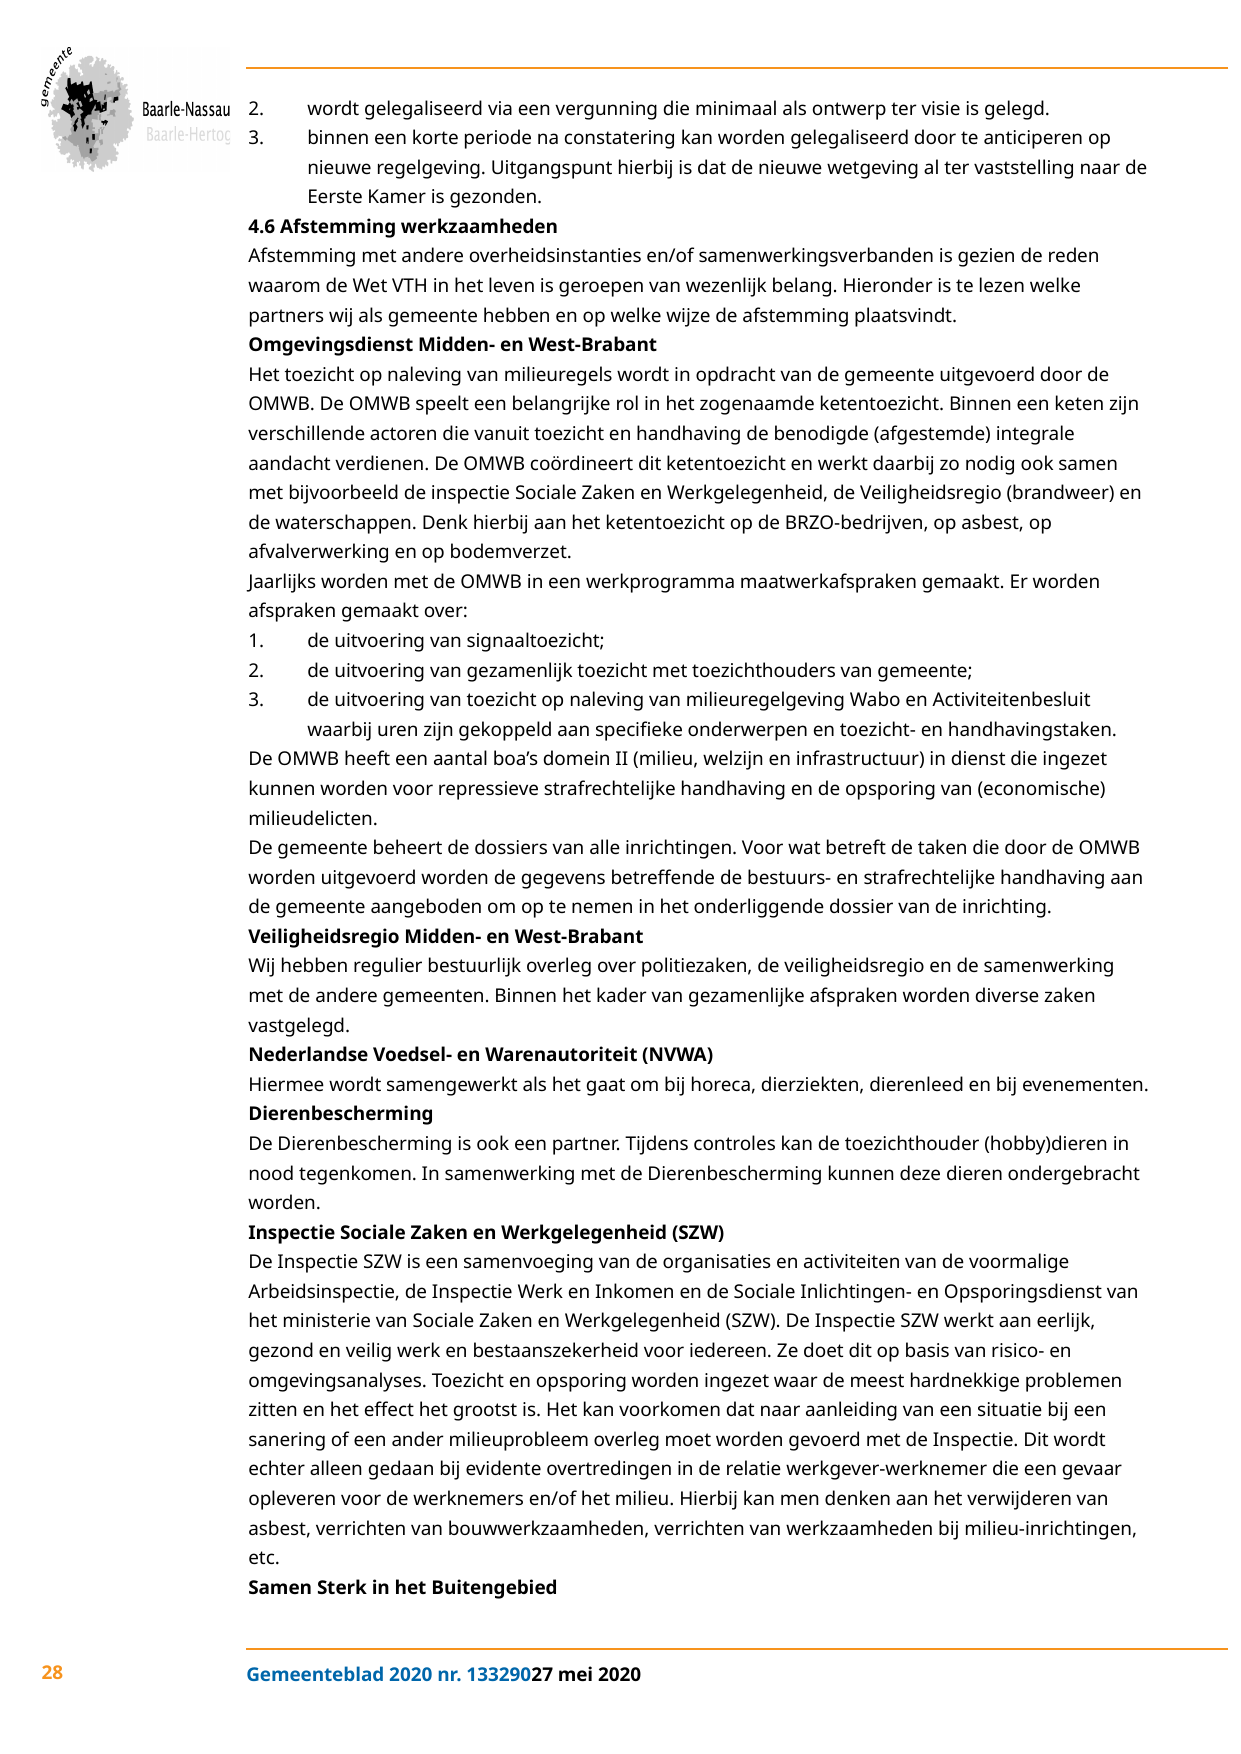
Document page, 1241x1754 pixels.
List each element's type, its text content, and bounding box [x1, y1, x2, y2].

text Nederlandse Voedsel- en Warenautoriteit (NVWA) [248, 1041, 1152, 1067]
text Samen Sterk in het Buitengebied [248, 1574, 1152, 1600]
text De OMWB heeft een aantal boa’s domein II (milieu, welzijn en infrastructuur) in dienst die ingezet kunnen worden voor repressieve strafrechtelijke handhaving en de opsporing van (economische) milieudelicten. [248, 746, 1152, 831]
text Omgevingsdienst Midden- en West-Brabant [248, 331, 1152, 357]
text De Dierenbescherming is ook een partner. Tijdens controles kan de toezichthouder (hobby)dieren in nood tegenkomen. In samenwerking met de Dierenbescherming kunnen deze dieren ondergebracht worden. [248, 1130, 1152, 1215]
text Dierenbescherming [248, 1101, 1152, 1126]
list wordt gelegaliseerd via een vergunning die minimaal als ontwerp ter visie is gelegd. [248, 95, 1152, 121]
text Wij hebben regulier bestuurlijk overleg over politiezaken, de veiligheidsregio en de samenwerking met de andere gemeenten. Binnen het kader van gezamenlijke afspraken worden diverse zaken vastgelegd. [248, 953, 1152, 1038]
text Het toezicht op naleving van milieuregels wordt in opdracht van de gemeente uitgevoerd door de OMWB. De OMWB speelt een belangrijke rol in het zogenaamde ketentoezicht. Binnen een keten zijn verschillende actoren die vanuit toezicht en handhaving de benodigde (afgestemde) integrale aandacht verdienen. De OMWB coördineert dit ketentoezicht en werkt daarbij zo nodig ook samen met bijvoorbeeld de inspectie Sociale Zaken en Werkgelegenheid, de Veiligheidsregio (brandweer) en de waterschappen. Denk hierbij aan het ketentoezicht op de BRZO-bedrijven, op asbest, op afvalverwerking en op bodemverzet. [248, 361, 1152, 564]
list binnen een korte periode na constatering kan worden gelegaliseerd door te anticiperen op nieuwe regelgeving. Uitgangspunt hierbij is dat de nieuwe wetgeving al ter vaststelling naar de Eerste Kamer is gezonden. [248, 124, 1152, 209]
list de uitvoering van toezicht op naleving van milieuregelgeving Wabo en Activiteitenbesluit waarbij uren zijn gekoppeld aan specifieke onderwerpen en toezicht- en handhavingstaken. [248, 686, 1152, 742]
text Jaarlijks worden met de OMWB in een werkprogramma maatwerkafspraken gemaakt. Er worden afspraken gemaakt over: [248, 568, 1152, 623]
text Veiligheidsregio Midden- en West-Brabant [248, 923, 1152, 949]
text De Inspectie SZW is een samenvoeging van de organisaties en activiteiten van de voormalige Arbeidsinspectie, de Inspectie Werk en Inkomen en de Sociale Inlichtingen- en Opsporingsdienst van het ministerie van Sociale Zaken en Werkgelegenheid (SZW). De Inspectie SZW werkt aan eerlijk, gezond en veilig werk en bestaanszekerheid voor iedereen. Ze doet dit op basis van risico- en omgevingsanalyses. Toezicht en opsporing worden ingezet waar de meest hardnekkige problemen zitten en het effect het grootst is. Het kan voorkomen dat naar aanleiding van een situatie bij een sanering of een ander milieuprobleem overleg moet worden gevoerd met de Inspectie. Dit wordt echter alleen gedaan bij evidente overtredingen in de relatie werkgever-werknemer die een gevaar opleveren voor de werknemers en/of het milieu. Hierbij kan men denken aan het verwijderen van asbest, verrichten van bouwwerkzaamheden, verrichten van werkzaamheden bij milieu-inrichtingen, etc. [248, 1248, 1152, 1570]
list de uitvoering van gezamenlijk toezicht met toezichthouders van gemeente; [248, 657, 1152, 683]
text Inspectie Sociale Zaken en Werkgelegenheid (SZW) [248, 1219, 1152, 1245]
text 4.6 Afstemming werkzaamheden [248, 213, 1152, 239]
picture [41, 47, 231, 172]
text Afstemming met andere overheidsinstanties en/of samenwerkingsverbanden is gezien de reden waarom de Wet VTH in het leven is geroepen van wezenlijk belang. Hieronder is te lezen welke partners wij als gemeente hebben en op welke wijze de afstemming plaatsvindt. [248, 243, 1152, 328]
text De gemeente beheert de dossiers van alle inrichtingen. Voor wat betreft de taken die door de OMWB worden uitgevoerd worden de gegevens betreffende de bestuurs- en strafrechtelijke handhaving aan de gemeente aangeboden om op te nemen in het onderliggende dossier van de inrichting. [248, 834, 1152, 919]
text Hiermee wordt samengewerkt als het gaat om bij horeca, dierziekten, dierenleed en bij evenementen. [248, 1071, 1152, 1097]
list de uitvoering van signaaltoezicht; [248, 627, 1152, 653]
